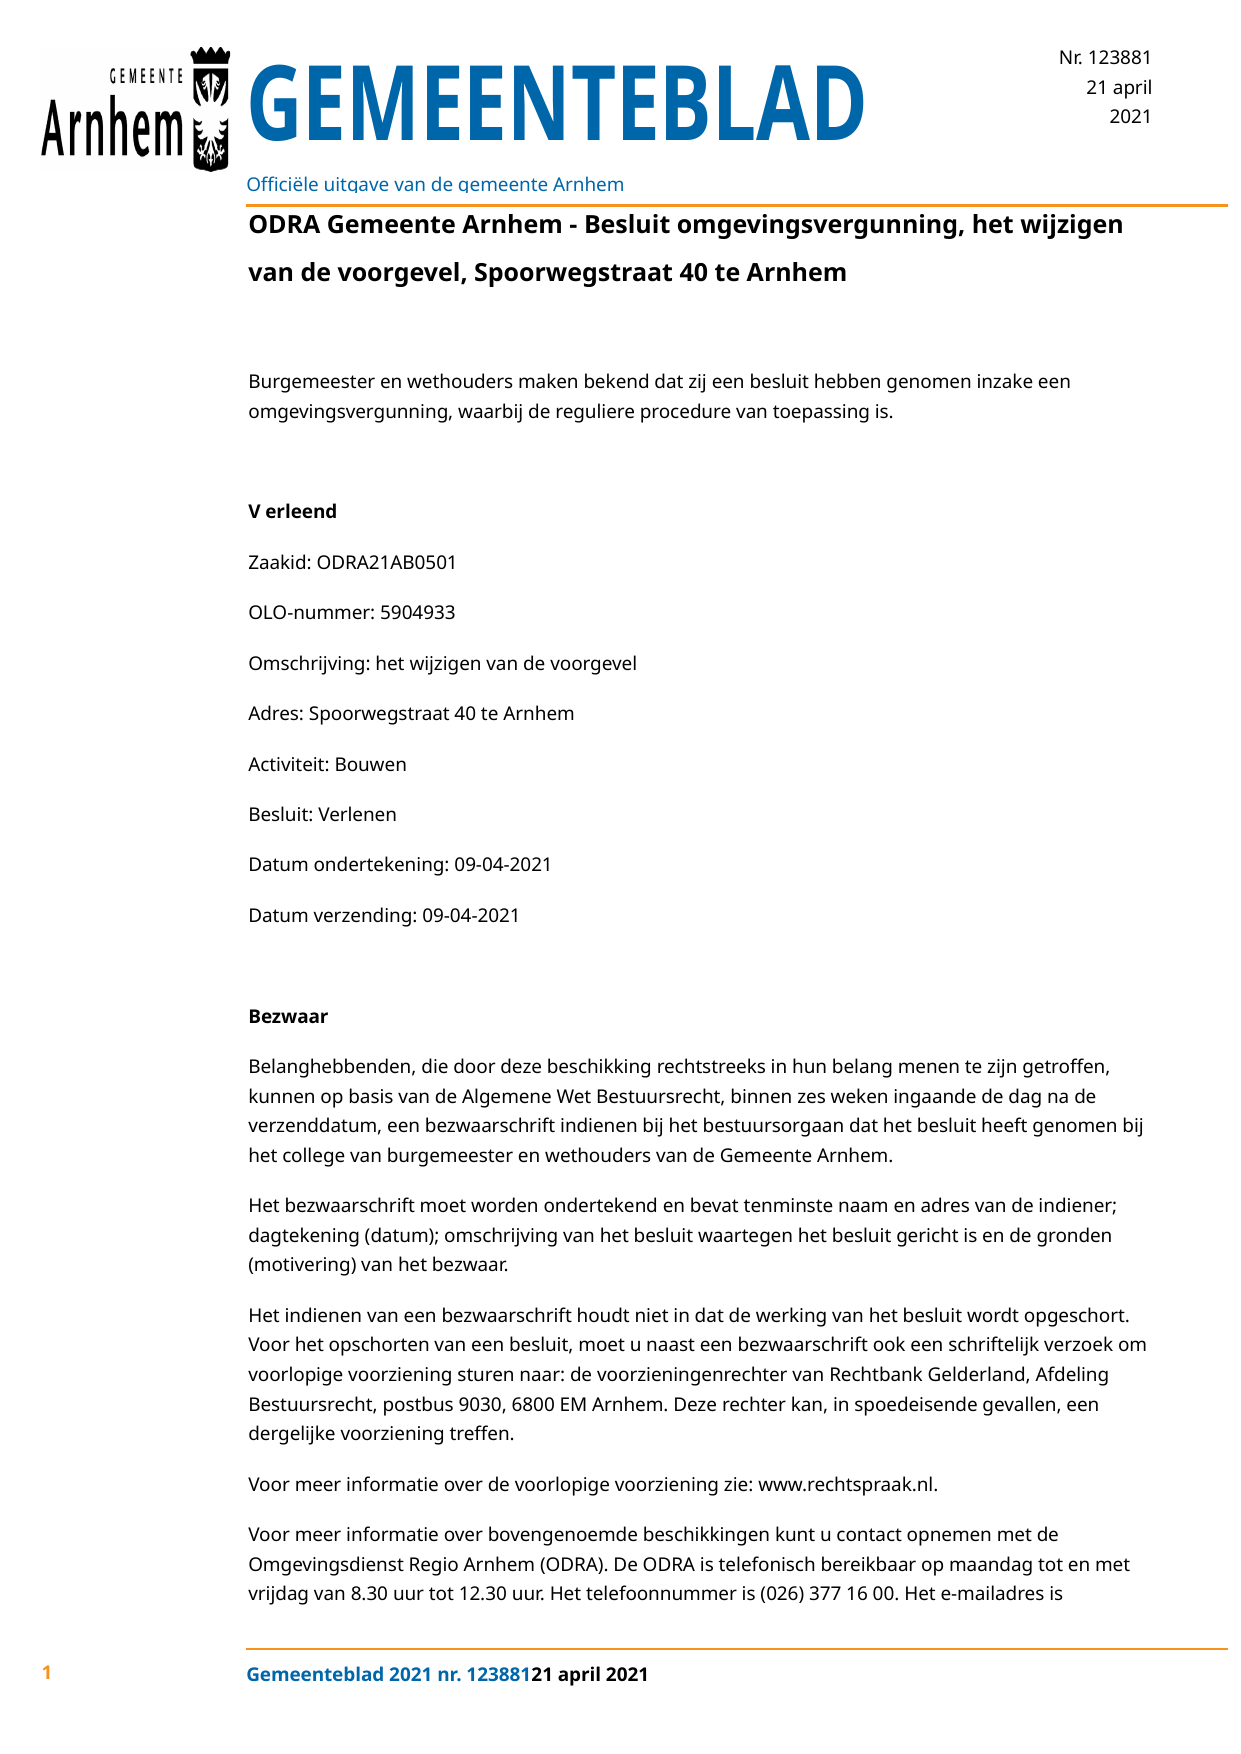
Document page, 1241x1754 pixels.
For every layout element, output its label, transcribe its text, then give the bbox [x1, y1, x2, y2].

text Het indienen van een bezwaarschrift houdt niet in dat de werking van het besluit wordt opgeschort. Voor het opschorten van een besluit, moet u naast een bezwaarschrift ook een schriftelijk verzoek om voorlopige voorziening sturen naar: de voorzieningenrechter van Rechtbank Gelderland, Afdeling Bestuursrecht, postbus 9030, 6800 EM Arnhem. Deze rechter kan, in spoedeisende gevallen, een dergelijke voorziening treffen. [248, 1302, 1152, 1446]
text OLO-nummer: 5904933 [248, 599, 1152, 625]
text Omschrijving: het wijzigen van de voorgevel [248, 650, 1152, 676]
text Zaakid: ODRA21AB0501 [248, 549, 1152, 575]
text Voor meer informatie over de voorlopige voorziening zie: www.rechtspraak.nl. [248, 1471, 1152, 1497]
text Activiteit: Bouwen [248, 751, 1152, 777]
text Datum verzending: 09-04-2021 [248, 902, 1152, 928]
picture [41, 47, 231, 172]
text Besluit: Verlenen [248, 801, 1152, 827]
text ODRA Gemeente Arnhem - Besluit omgevingsvergunning, het wijzigen van de voorgevel, Spoorwegstraat 40 te Arnhem [248, 207, 1152, 288]
text Het bezwaarschrift moet worden ondertekend en bevat tenminste naam en adres van de indiener; dagtekening (datum); omschrijving van het besluit waartegen het besluit gericht is en de gronden (motivering) van het bezwaar. [248, 1192, 1152, 1277]
text Burgemeester en wethouders maken bekend dat zij een besluit hebben genomen inzake een omgevingsvergunning, waarbij de reguliere procedure van toepassing is. [248, 368, 1152, 424]
text Voor meer informatie over bovengenoemde beschikkingen kunt u contact opnemen met de Omgevingsdienst Regio Arnhem (ODRA). De ODRA is telefonisch bereikbaar op maandag tot en met vrijdag van 8.30 uur tot 12.30 uur. Het telefoonnummer is (026) 377 16 00. Het e-mailadres is [248, 1521, 1152, 1606]
text Belanghebbenden, die door deze beschikking rechtstreeks in hun belang menen te zijn getroffen, kunnen op basis van de Algemene Wet Bestuursrecht, binnen zes weken ingaande de dag na de verzenddatum, een bezwaarschrift indienen bij het bestuursorgaan dat het besluit heeft genomen bij het college van burgemeester en wethouders van de Gemeente Arnhem. [248, 1053, 1152, 1168]
text V erleend [248, 499, 1152, 524]
text Bezwaar [248, 1003, 1152, 1029]
text Datum ondertekening: 09-04-2021 [248, 852, 1152, 877]
text Adres: Spoorwegstraat 40 te Arnhem [248, 700, 1152, 726]
